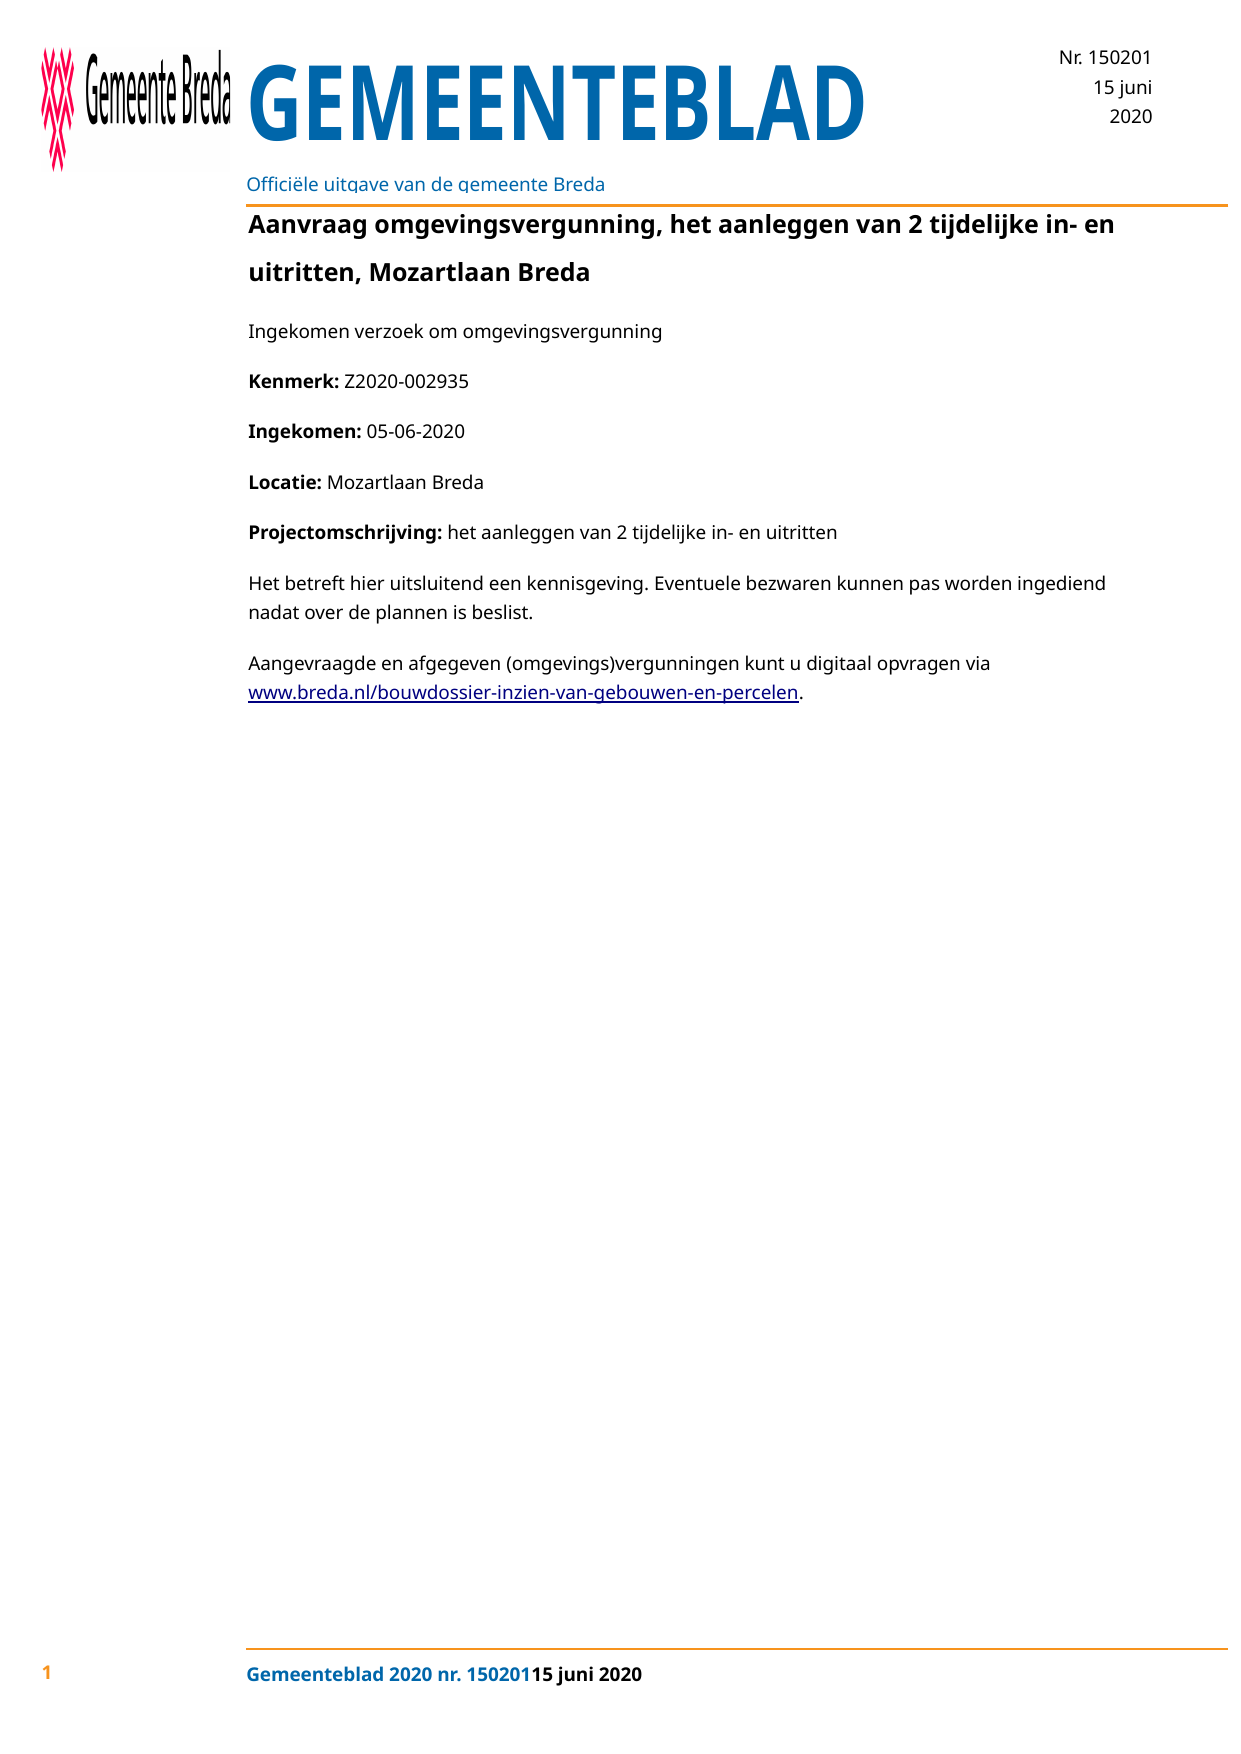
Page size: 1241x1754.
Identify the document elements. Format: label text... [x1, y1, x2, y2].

text Ingekomen verzoek om omgevingsvergunning [248, 318, 1152, 344]
text Het betreft hier uitsluitend een kennisgeving. Eventuele bezwaren kunnen pas worden ingediend nadat over de plannen is beslist. [248, 570, 1152, 625]
text Projectomschrijving: het aanleggen van 2 tijdelijke in- en uitritten [248, 519, 1152, 545]
text Kenmerk: Z2020-002935 [248, 368, 1152, 394]
text Aanvraag omgevingsvergunning, het aanleggen van 2 tijdelijke in- en uitritten, Mozartlaan Breda [248, 207, 1152, 288]
text Aangevraagde en afgegeven (omgevings)vergunningen kunt u digitaal opvragen via www.breda.nl/bouwdossier-inzien-van-gebouwen-en-percelen. [248, 650, 1152, 705]
text Ingekomen: 05-06-2020 [248, 419, 1152, 444]
text Locatie: Mozartlaan Breda [248, 469, 1152, 495]
picture [41, 47, 231, 172]
